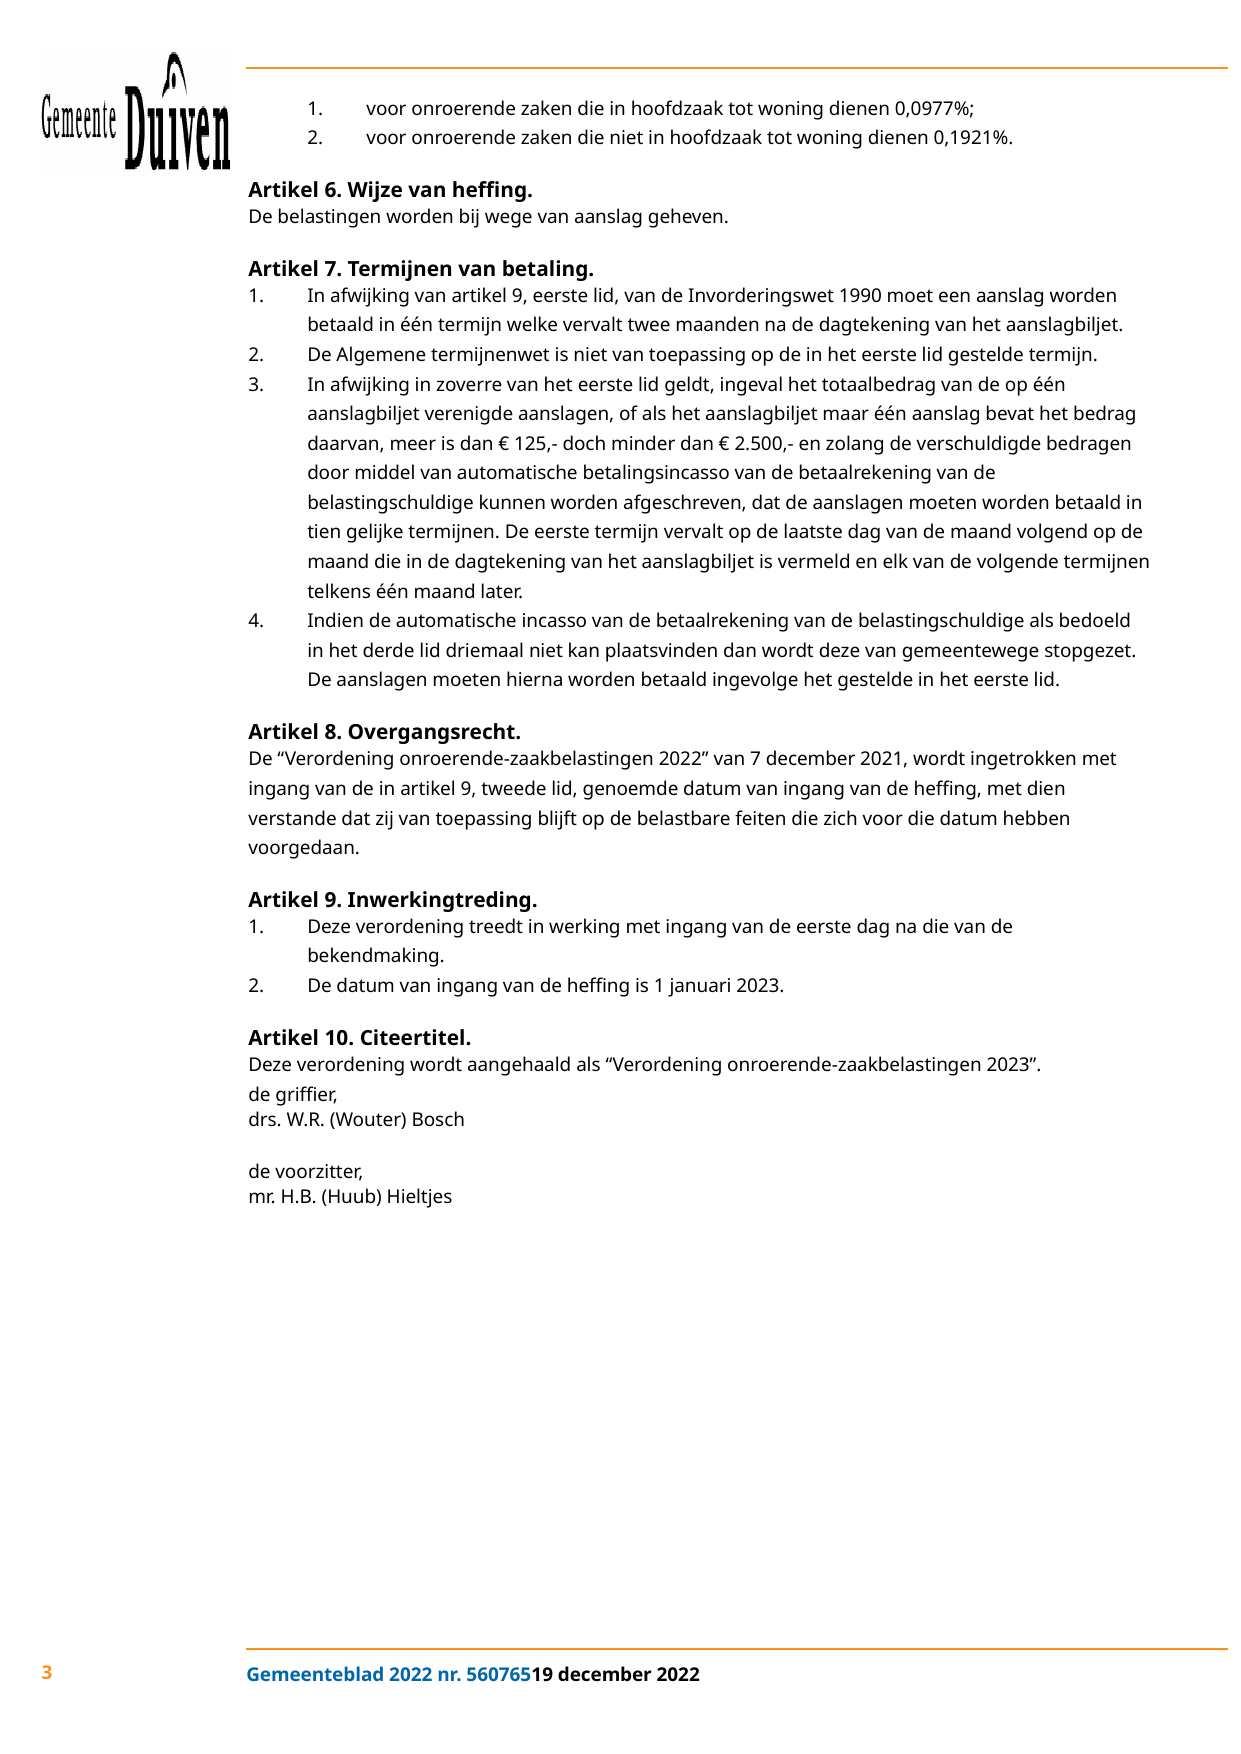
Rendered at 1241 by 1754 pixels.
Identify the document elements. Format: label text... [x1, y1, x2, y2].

list Deze verordening treedt in werking met ingang van de eerste dag na die van de bekendmaking. [248, 913, 1152, 968]
list voor onroerende zaken die niet in hoofdzaak tot woning dienen 0,1921%. [307, 124, 1152, 150]
list In afwijking van artikel 9, eerste lid, van de Invorderingswet 1990 moet een aanslag worden betaald in één termijn welke vervalt twee maanden na de dagtekening van het aanslagbiljet. [248, 282, 1152, 337]
text Artikel 7. Termijnen van betaling. [248, 254, 1152, 282]
list De Algemene termijnenwet is niet van toepassing op de in het eerste lid gestelde termijn. [248, 341, 1152, 367]
text Artikel 9. Inwerkingtreding. [248, 885, 1152, 913]
list In afwijking in zoverre van het eerste lid geldt, ingeval het totaalbedrag van de op één aanslagbiljet verenigde aanslagen, of als het aanslagbiljet maar één aanslag bevat het bedrag daarvan, meer is dan € 125,- doch minder dan € 2.500,- en zolang de verschuldigde bedragen door middel van automatische betalingsincasso van de betaalrekening van de belastingschuldige kunnen worden afgeschreven, dat de aanslagen moeten worden betaald in tien gelijke termijnen. De eerste termijn vervalt op de laatste dag van de maand volgend op de maand die in de dagtekening van het aanslagbiljet is vermeld en elk van de volgende termijnen telkens één maand later. [248, 371, 1152, 604]
text Deze verordening wordt aangehaald als “Verordening onroerende-zaakbelastingen 2023”. [248, 1051, 1152, 1077]
text mr. H.B. (Huub) Hieltjes [248, 1184, 1152, 1209]
list voor onroerende zaken die in hoofdzaak tot woning dienen 0,0977%; [307, 95, 1152, 121]
text De belastingen worden bij wege van aanslag geheven. [248, 203, 1152, 229]
text de voorzitter, [248, 1158, 1152, 1184]
text drs. W.R. (Wouter) Bosch [248, 1106, 1152, 1132]
text Artikel 6. Wijze van heffing. [248, 175, 1152, 203]
list De datum van ingang van de heffing is 1 januari 2023. [248, 972, 1152, 998]
picture [41, 47, 231, 172]
text Artikel 8. Overgangsrecht. [248, 717, 1152, 746]
text Artikel 10. Citeertitel. [248, 1023, 1152, 1051]
text De “Verordening onroerende-zaakbelastingen 2022” van 7 december 2021, wordt ingetrokken met ingang van de in artikel 9, tweede lid, genoemde datum van ingang van de heffing, met dien verstande dat zij van toepassing blijft op de belastbare feiten die zich voor die datum hebben voorgedaan. [248, 746, 1152, 860]
text de griffier, [248, 1081, 1152, 1106]
list Indien de automatische incasso van de betaalrekening van de belastingschuldige als bedoeld in het derde lid driemaal niet kan plaatsvinden dan wordt deze van gemeentewege stopgezet. De aanslagen moeten hierna worden betaald ingevolge het gestelde in het eerste lid. [248, 607, 1152, 692]
